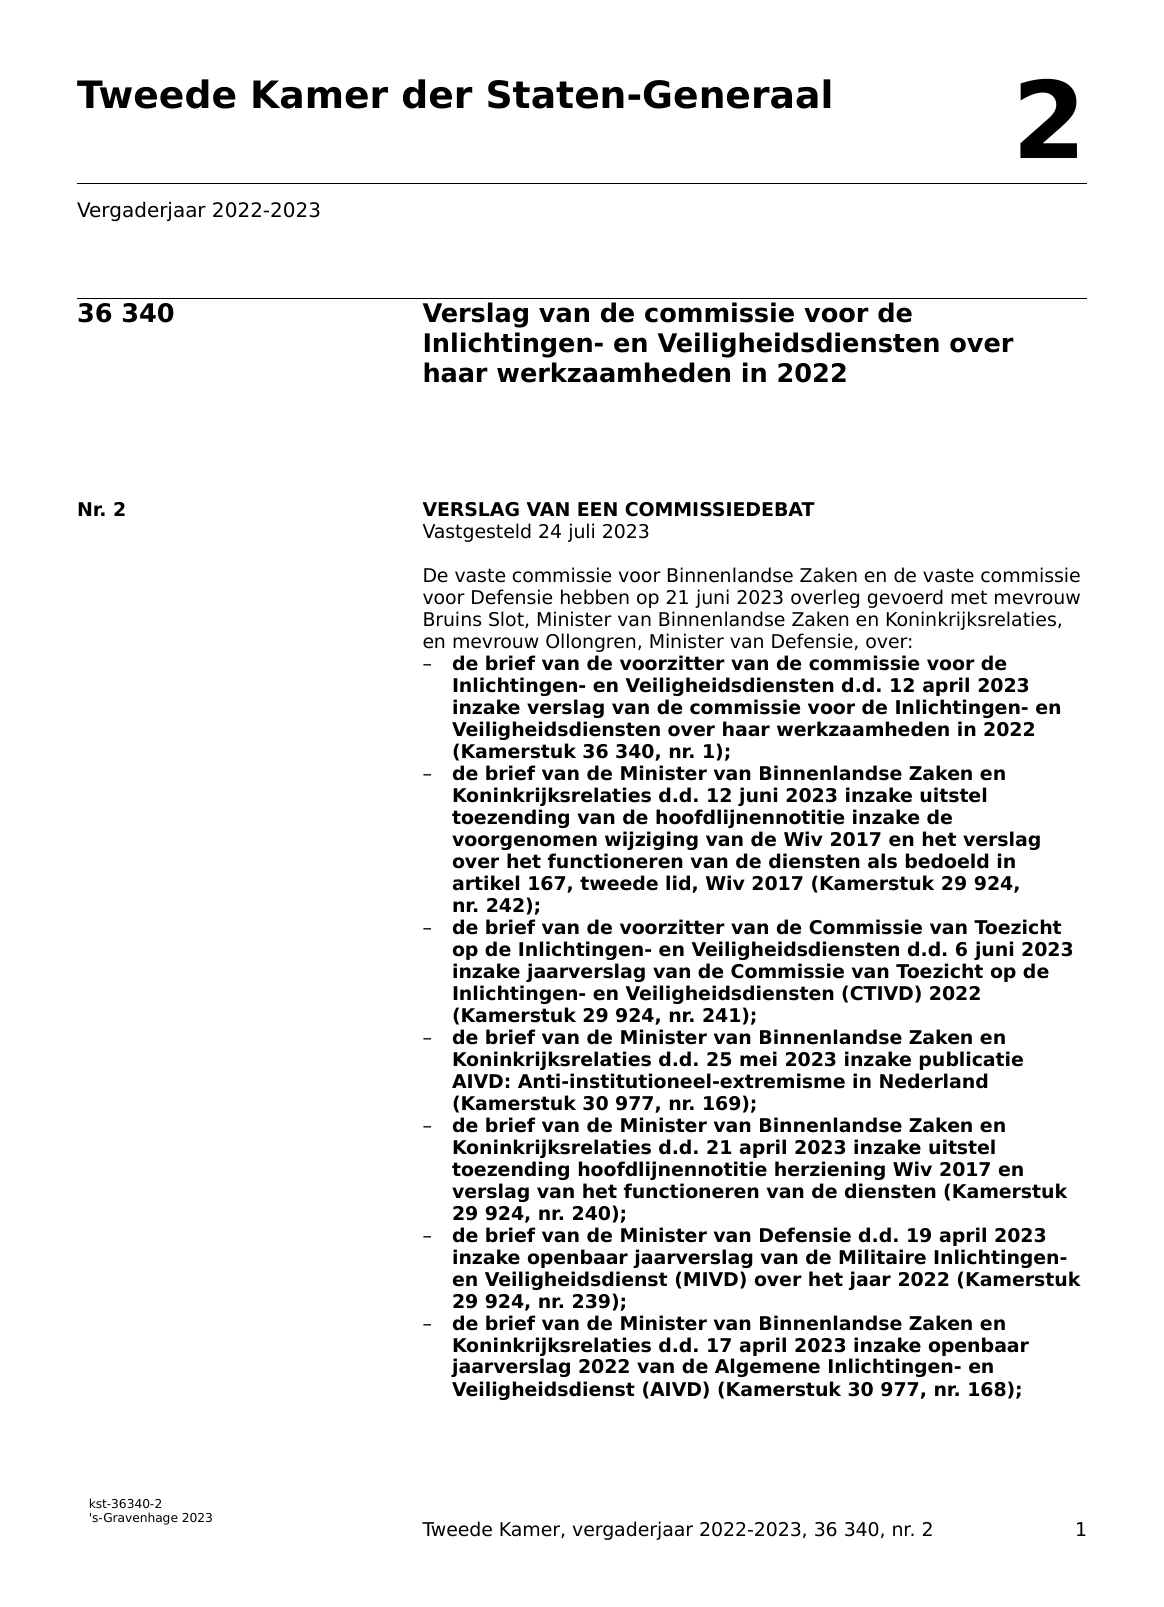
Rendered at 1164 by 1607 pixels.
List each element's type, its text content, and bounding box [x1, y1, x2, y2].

subtitle 36 340 Verslag van de commissie voor de Inlichtingen- en Veiligheidsdiensten over haar werkzaamheden in 2022 [77, 299, 1087, 388]
text – de brief van de voorzitter van de Commissie van Toezicht op de Inlichtingen- en Veiligheidsdiensten d.d. 6 juni 2023 inzake jaarverslag van de Commissie van Toezicht op de Inlichtingen- en Veiligheidsdiensten (CTIVD) 2022 (Kamerstuk 29 924, nr. 241); [422, 917, 1087, 1027]
text – de brief van de Minister van Binnenlandse Zaken en Koninkrijksrelaties d.d. 17 april 2023 inzake openbaar jaarverslag 2022 van de Algemene Inlichtingen- en Veiligheidsdienst (AIVD) (Kamerstuk 30 977, nr. 168); [422, 1312, 1087, 1400]
text Vastgesteld 24 juli 2023 [422, 521, 1087, 543]
text – de brief van de Minister van Binnenlandse Zaken en Koninkrijksrelaties d.d. 25 mei 2023 inzake publicatie AIVD: Anti-institutioneel-extremisme in Nederland (Kamerstuk 30 977, nr. 169); [422, 1027, 1087, 1115]
table_header 2 [886, 59, 1087, 183]
text De vaste commissie voor Binnenlandse Zaken en de vaste commissie voor Defensie hebben op 21 juni 2023 overleg gevoerd met mevrouw Bruins Slot, Minister van Binnenlandse Zaken en Koninkrijksrelaties, en mevrouw Ollongren, Minister van Defensie, over: [422, 565, 1087, 653]
text – de brief van de voorzitter van de commissie voor de Inlichtingen- en Veiligheidsdiensten d.d. 12 april 2023 inzake verslag van de commissie voor de Inlichtingen- en Veiligheidsdiensten over haar werkzaamheden in 2022 (Kamerstuk 36 340, nr. 1); [422, 653, 1087, 763]
text kst-36340-2 [88, 1497, 323, 1511]
text – de brief van de Minister van Binnenlandse Zaken en Koninkrijksrelaties d.d. 12 juni 2023 inzake uitstel toezending van de hoofdlijnennotitie inzake de voorgenomen wijziging van de Wiv 2017 en het verslag over het functioneren van de diensten als bedoeld in artikel 167, tweede lid, Wiv 2017 (Kamerstuk 29 924, nr. 242); [422, 763, 1087, 917]
text – de brief van de Minister van Binnenlandse Zaken en Koninkrijksrelaties d.d. 21 april 2023 inzake uitstel toezending hoofdlijnennotitie herziening Wiv 2017 en verslag van het functioneren van de diensten (Kamerstuk 29 924, nr. 240); [422, 1115, 1087, 1224]
table_cell Vergaderjaar 2022-2023 [77, 184, 1087, 298]
text – de brief van de Minister van Defensie d.d. 19 april 2023 inzake openbaar jaarverslag van de Militaire Inlichtingen- en Veiligheidsdienst (MIVD) over het jaar 2022 (Kamerstuk 29 924, nr. 239); [422, 1224, 1087, 1312]
text 's-Gravenhage 2023 [88, 1511, 323, 1525]
subtitle Nr. 2 VERSLAG VAN EEN COMMISSIEDEBAT [77, 499, 1087, 521]
table_header Tweede Kamer der Staten-Generaal [77, 59, 886, 183]
